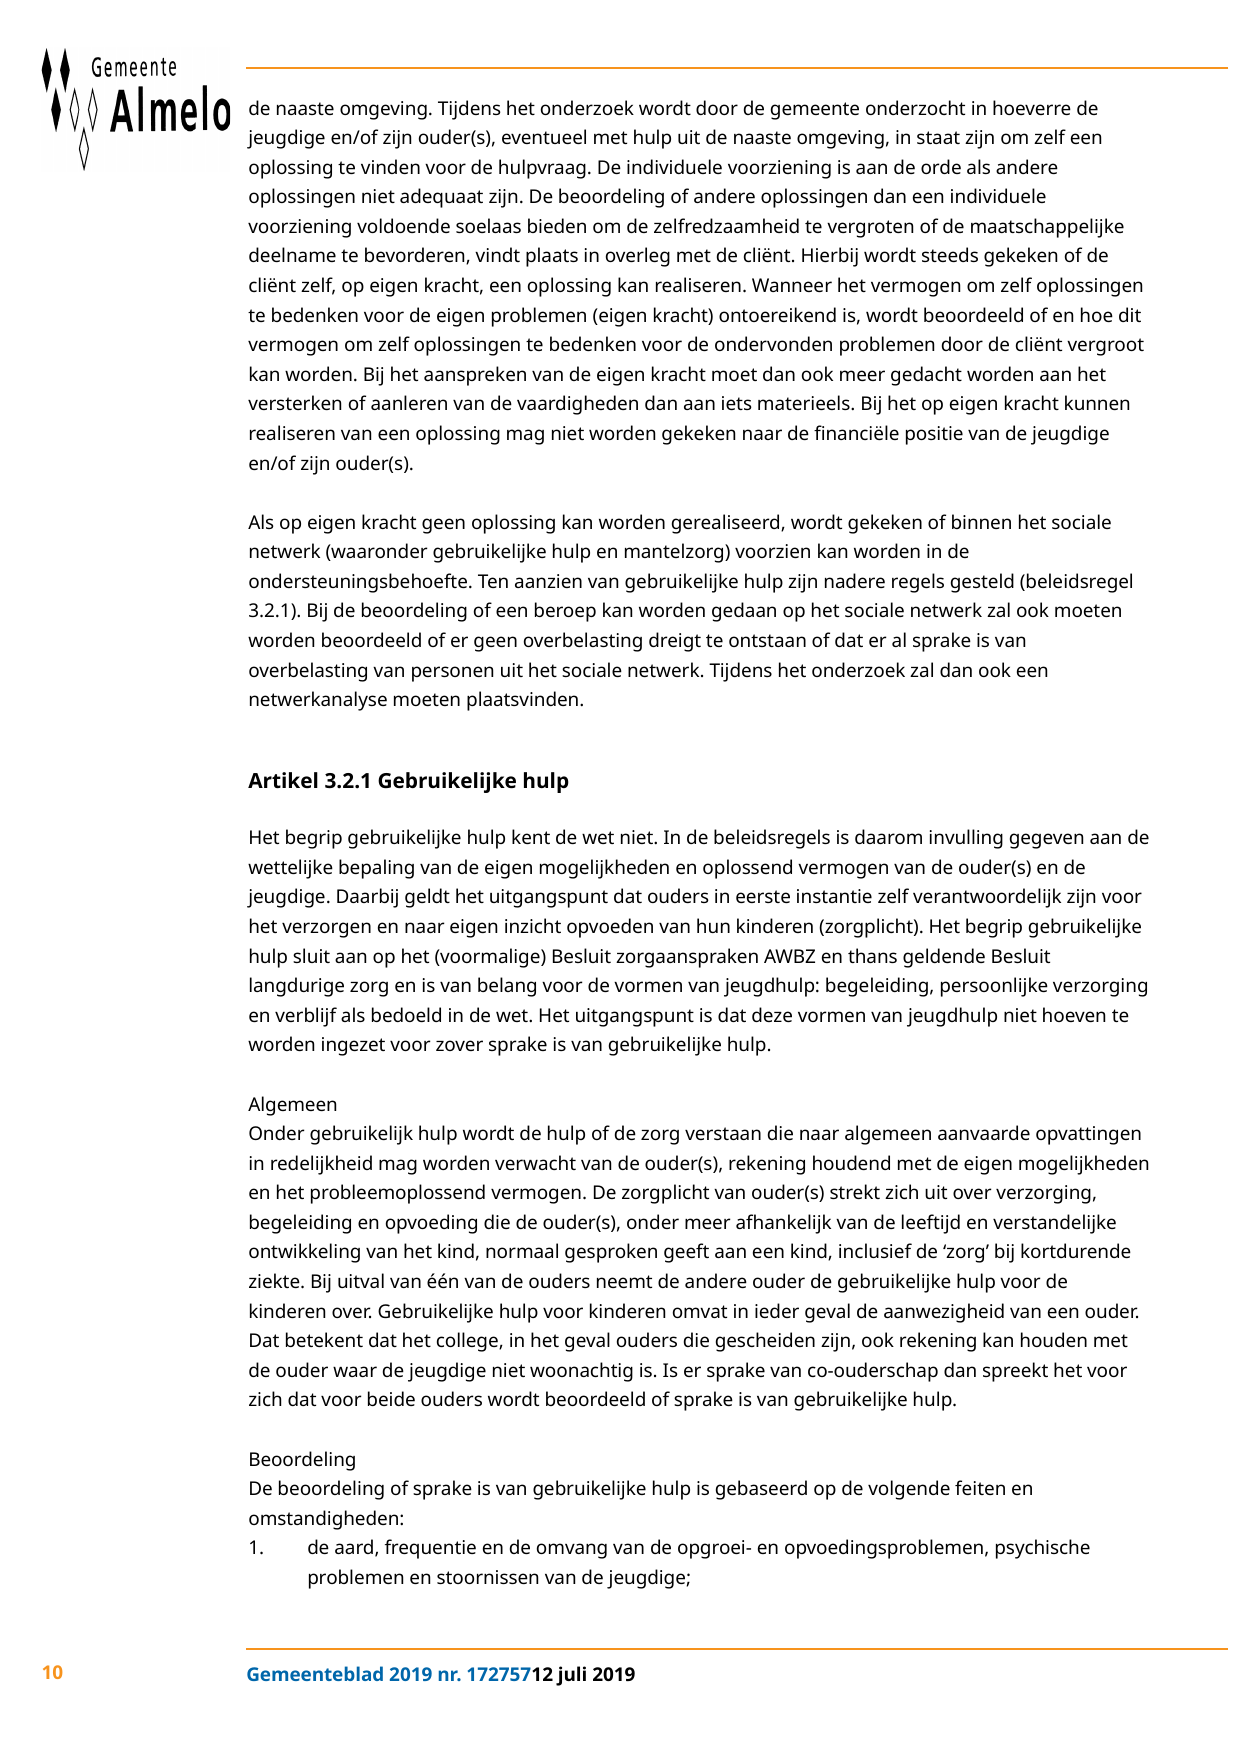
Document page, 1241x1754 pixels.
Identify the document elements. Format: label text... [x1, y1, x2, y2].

text De beoordeling of sprake is van gebruikelijke hulp is gebaseerd op de volgende feiten en omstandigheden: [248, 1475, 1152, 1531]
text Onder gebruikelijk hulp wordt de hulp of de zorg verstaan die naar algemeen aanvaarde opvattingen in redelijkheid mag worden verwacht van de ouder(s), rekening houdend met de eigen mogelijkheden en het probleemoplossend vermogen. De zorgplicht van ouder(s) strekt zich uit over verzorging, begeleiding en opvoeding die de ouder(s), onder meer afhankelijk van de leeftijd en verstandelijke ontwikkeling van het kind, normaal gesproken geeft aan een kind, inclusief de ‘zorg’ bij kortdurende ziekte. Bij uitval van één van de ouders neemt de andere ouder de gebruikelijke hulp voor de kinderen over. Gebruikelijke hulp voor kinderen omvat in ieder geval de aanwezigheid van een ouder. Dat betekent dat het college, in het geval ouders die gescheiden zijn, ook rekening kan houden met de ouder waar de jeugdige niet woonachtig is. Is er sprake van co-ouderschap dan spreekt het voor zich dat voor beide ouders wordt beoordeeld of sprake is van gebruikelijke hulp. [248, 1120, 1152, 1412]
list de aard, frequentie en de omvang van de opgroei- en opvoedingsproblemen, psychische problemen en stoornissen van de jeugdige; [248, 1534, 1152, 1590]
text Als op eigen kracht geen oplossing kan worden gerealiseerd, wordt gekeken of binnen het sociale netwerk (waaronder gebruikelijke hulp en mantelzorg) voorzien kan worden in de ondersteuningsbehoefte. Ten aanzien van gebruikelijke hulp zijn nadere regels gesteld (beleidsregel 3.2.1). Bij de beoordeling of een beroep kan worden gedaan op het sociale netwerk zal ook moeten worden beoordeeld of er geen overbelasting dreigt te ontstaan of dat er al sprake is van overbelasting van personen uit het sociale netwerk. Tijdens het onderzoek zal dan ook een netwerkanalyse moeten plaatsvinden. [248, 509, 1152, 712]
picture [41, 47, 231, 172]
text Beoordeling [248, 1446, 1152, 1471]
text Artikel 3.2.1 Gebruikelijke hulp [248, 766, 1152, 795]
text Algemeen [248, 1091, 1152, 1116]
text de naaste omgeving. Tijdens het onderzoek wordt door de gemeente onderzocht in hoeverre de jeugdige en/of zijn ouder(s), eventueel met hulp uit de naaste omgeving, in staat zijn om zelf een oplossing te vinden voor de hulpvraag. De individuele voorziening is aan de orde als andere oplossingen niet adequaat zijn. De beoordeling of andere oplossingen dan een individuele voorziening voldoende soelaas bieden om de zelfredzaamheid te vergroten of de maatschappelijke deelname te bevorderen, vindt plaats in overleg met de cliënt. Hierbij wordt steeds gekeken of de cliënt zelf, op eigen kracht, een oplossing kan realiseren. Wanneer het vermogen om zelf oplossingen te bedenken voor de eigen problemen (eigen kracht) ontoereikend is, wordt beoordeeld of en hoe dit vermogen om zelf oplossingen te bedenken voor de ondervonden problemen door de cliënt vergroot kan worden. Bij het aanspreken van de eigen kracht moet dan ook meer gedacht worden aan het versterken of aanleren van de vaardigheden dan aan iets materieels. Bij het op eigen kracht kunnen realiseren van een oplossing mag niet worden gekeken naar de financiële positie van de jeugdige en/of zijn ouder(s). [248, 95, 1152, 476]
text Het begrip gebruikelijke hulp kent de wet niet. In de beleidsregels is daarom invulling gegeven aan de wettelijke bepaling van de eigen mogelijkheden en oplossend vermogen van de ouder(s) en de jeugdige. Daarbij geldt het uitgangspunt dat ouders in eerste instantie zelf verantwoordelijk zijn voor het verzorgen en naar eigen inzicht opvoeden van hun kinderen (zorgplicht). Het begrip gebruikelijke hulp sluit aan op het (voormalige) Besluit zorgaanspraken AWBZ en thans geldende Besluit langdurige zorg en is van belang voor de vormen van jeugdhulp: begeleiding, persoonlijke verzorging en verblijf als bedoeld in de wet. Het uitgangspunt is dat deze vormen van jeugdhulp niet hoeven te worden ingezet voor zover sprake is van gebruikelijke hulp. [248, 824, 1152, 1057]
